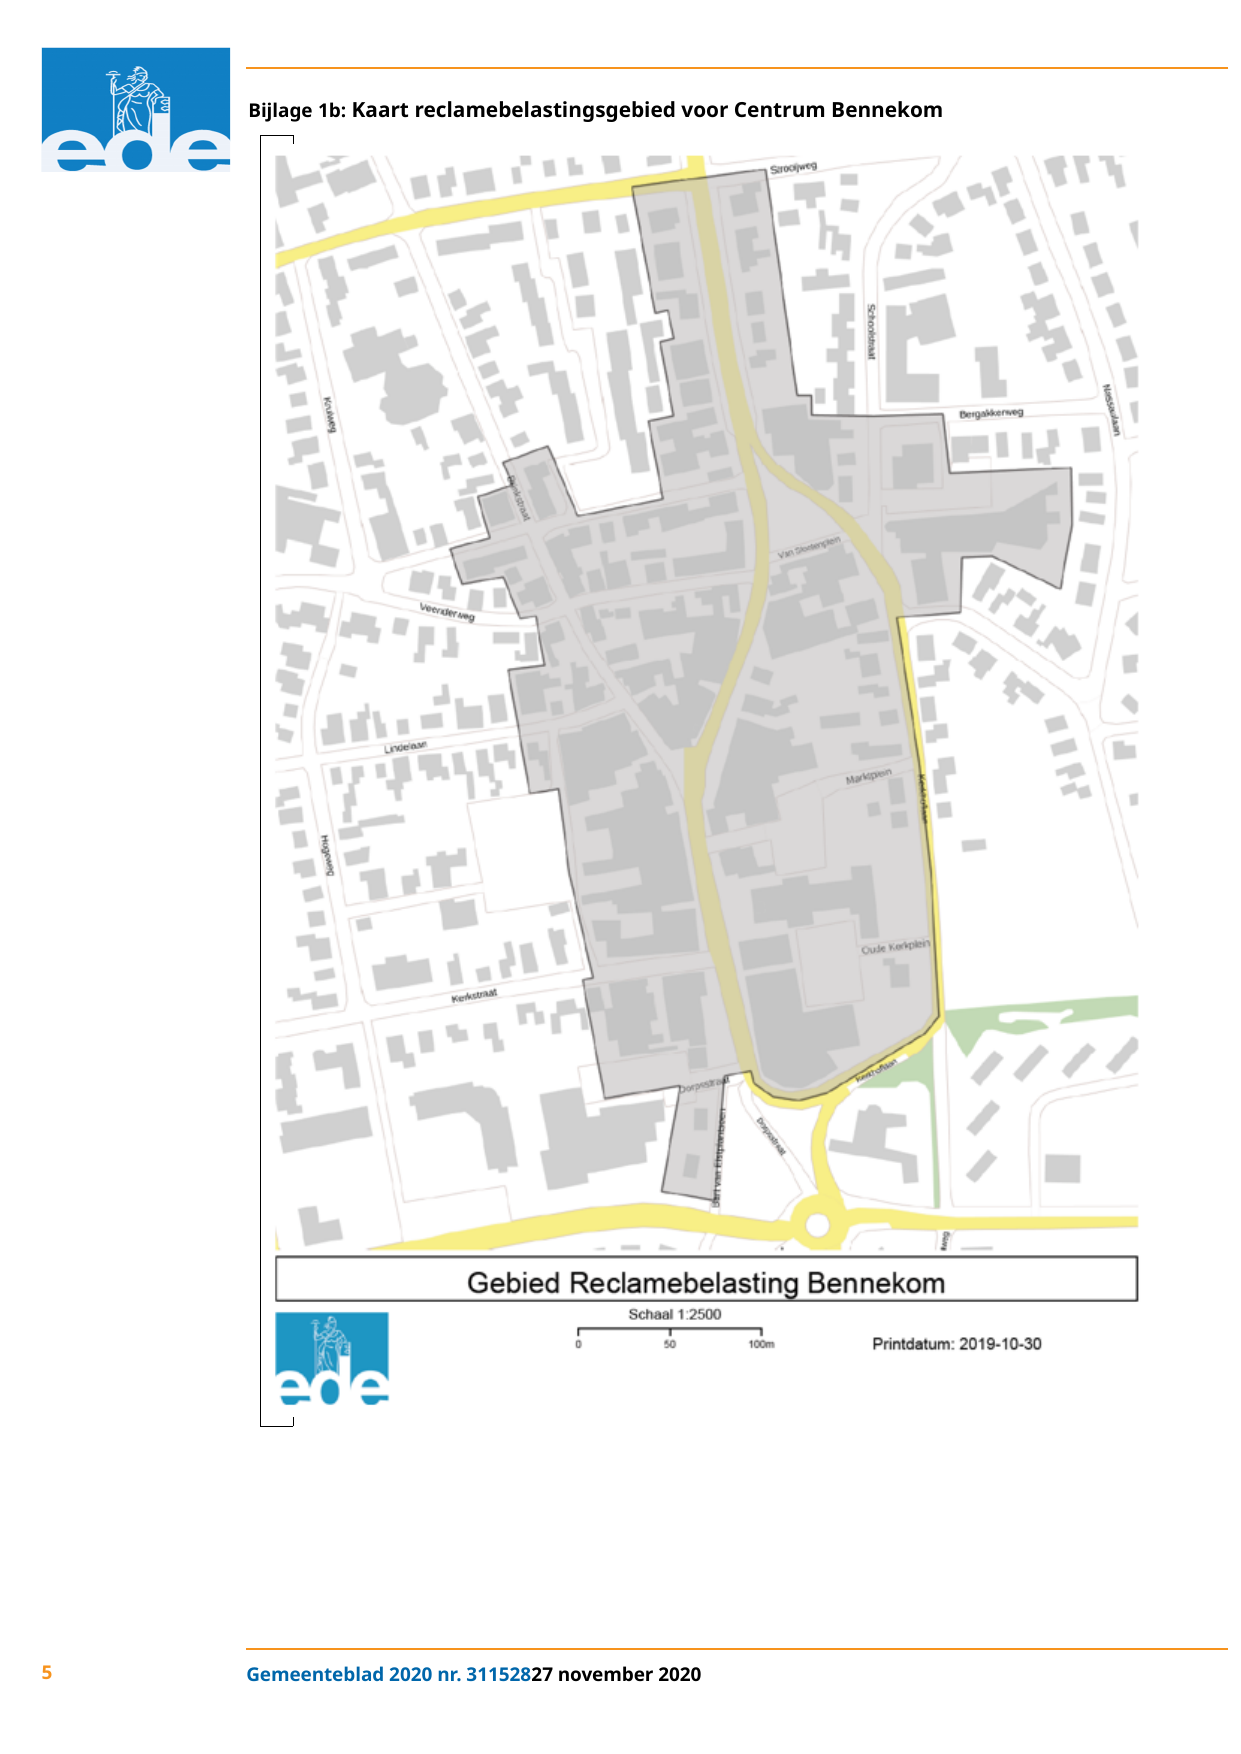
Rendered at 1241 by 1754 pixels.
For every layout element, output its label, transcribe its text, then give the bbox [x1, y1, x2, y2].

text Bijlage 1b: Kaart reclamebelastingsgebied voor Centrum Bennekom [248, 95, 1152, 123]
picture [41, 47, 231, 172]
picture [268, 144, 1173, 1417]
